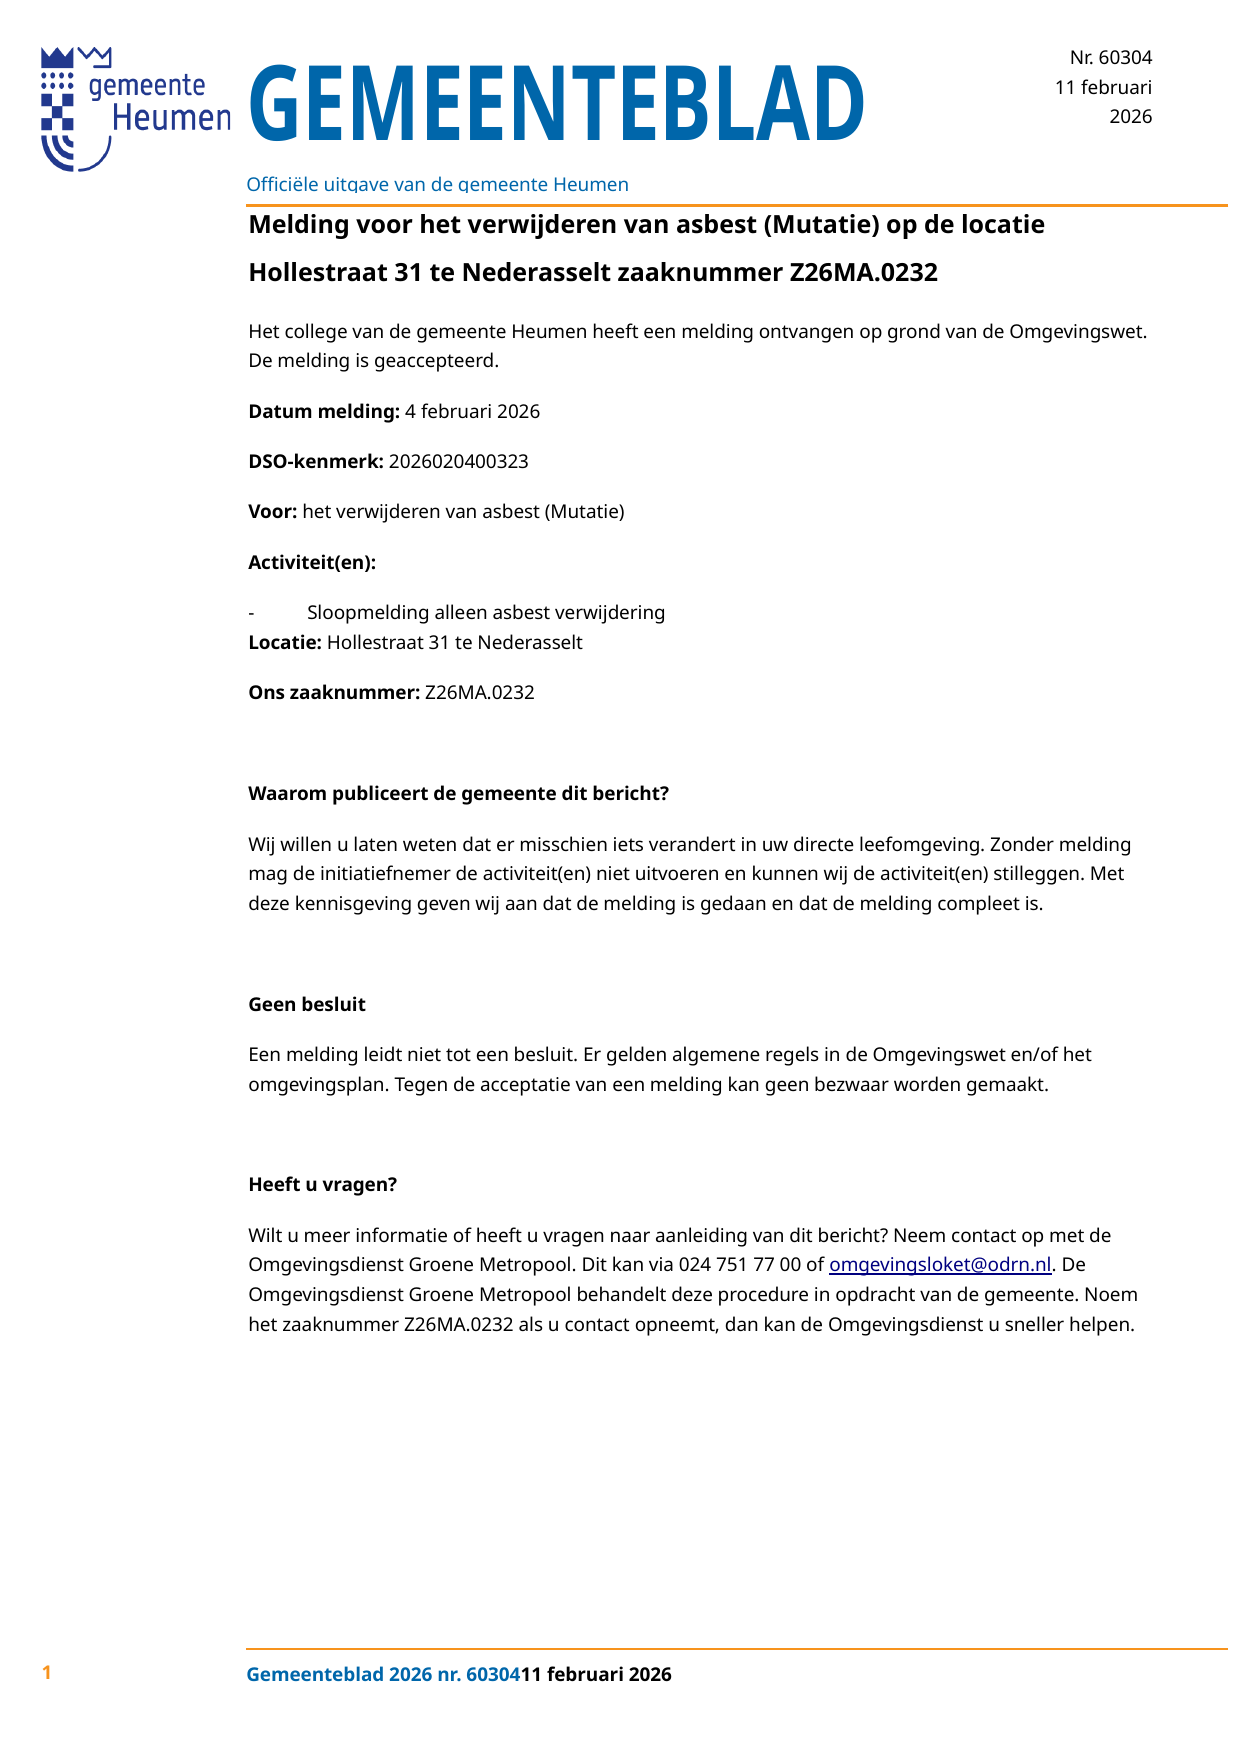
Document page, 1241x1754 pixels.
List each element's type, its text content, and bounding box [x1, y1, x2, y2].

picture [41, 47, 231, 172]
text Activiteit(en): [248, 549, 1152, 575]
text Ons zaaknummer: Z26MA.0232 [248, 679, 1152, 705]
text Voor: het verwijderen van asbest (Mutatie) [248, 499, 1152, 524]
text Een melding leidt niet tot een besluit. Er gelden algemene regels in de Omgevingswet en/of het omgevingsplan. Tegen de acceptatie van een melding kan geen bezwaar worden gemaakt. [248, 1041, 1152, 1097]
text DSO-kenmerk: 2026020400323 [248, 448, 1152, 474]
text Heeft u vragen? [248, 1172, 1152, 1197]
text Datum melding: 4 februari 2026 [248, 398, 1152, 424]
text Het college van de gemeente Heumen heeft een melding ontvangen op grond van de Omgevingswet. De melding is geaccepteerd. [248, 318, 1152, 373]
list Sloopmelding alleen asbest verwijdering [248, 599, 1152, 625]
text Melding voor het verwijderen van asbest (Mutatie) op de locatie Hollestraat 31 te Nederasselt zaaknummer Z26MA.0232 [248, 207, 1152, 288]
text Waarom publiceert de gemeente dit bericht? [248, 780, 1152, 806]
text Wilt u meer informatie of heeft u vragen naar aanleiding van dit bericht? Neem contact op met de Omgevingsdienst Groene Metropool. Dit kan via 024 751 77 00 of omgevingsloket@odrn.nl. De Omgevingsdienst Groene Metropool behandelt deze procedure in opdracht van de gemeente. Noem het zaaknummer Z26MA.0232 als u contact opneemt, dan kan de Omgevingsdienst u sneller helpen. [248, 1222, 1152, 1337]
text Wij willen u laten weten dat er misschien iets verandert in uw directe leefomgeving. Zonder melding mag de initiatiefnemer de activiteit(en) niet uitvoeren en kunnen wij de activiteit(en) stilleggen. Met deze kennisgeving geven wij aan dat de melding is gedaan en dat de melding compleet is. [248, 831, 1152, 916]
text Geen besluit [248, 991, 1152, 1017]
text Locatie: Hollestraat 31 te Nederasselt [248, 629, 1152, 655]
